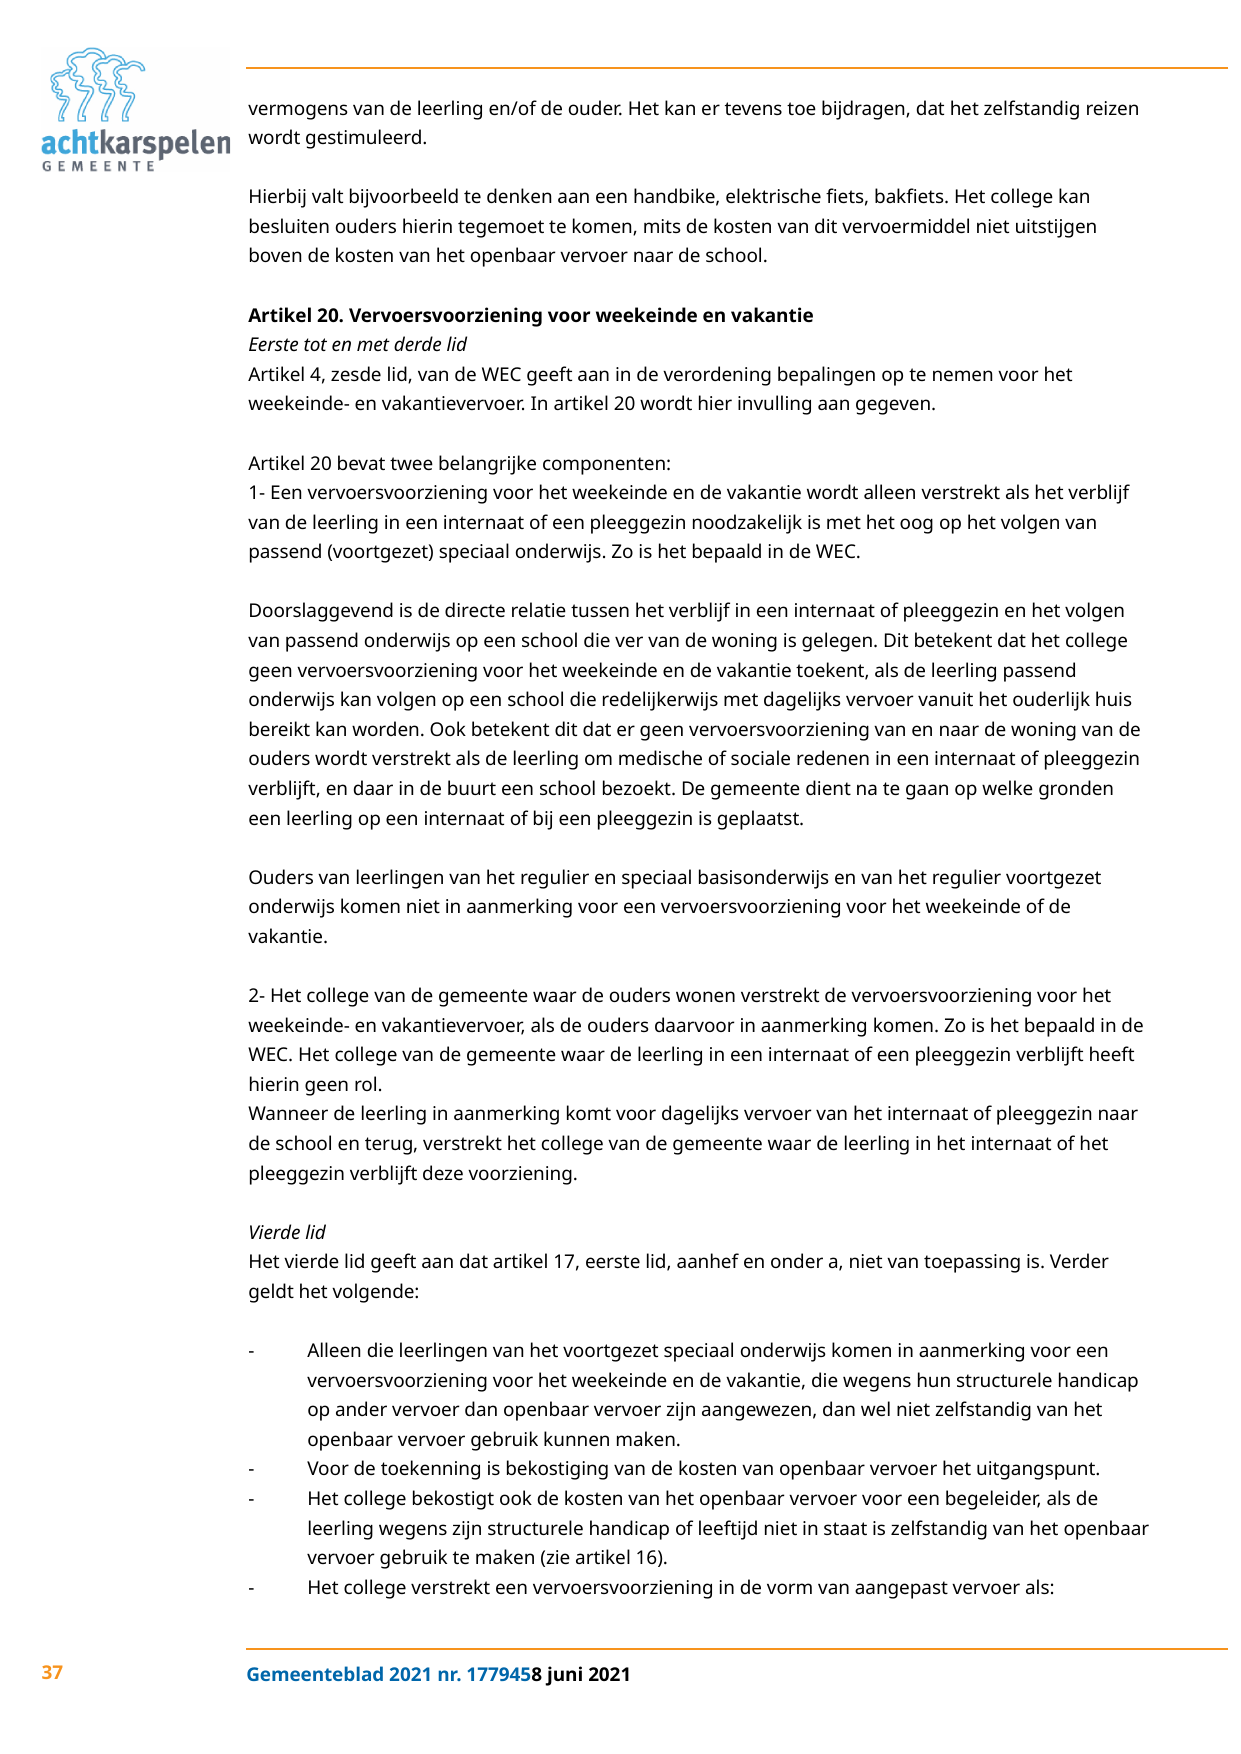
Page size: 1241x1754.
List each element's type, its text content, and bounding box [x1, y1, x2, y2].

text Wanneer de leerling in aanmerking komt voor dagelijks vervoer van het internaat of pleeggezin naar de school en terug, verstrekt het college van de gemeente waar de leerling in het internaat of het pleeggezin verblijft deze voorziening. [248, 1101, 1152, 1186]
picture [41, 47, 231, 172]
text Artikel 20 bevat twee belangrijke componenten: [248, 450, 1152, 476]
text Doorslaggevend is de directe relatie tussen het verblijf in een internaat of pleeggezin en het volgen van passend onderwijs op een school die ver van de woning is gelegen. Dit betekent dat het college geen vervoersvoorziening voor het weekeinde en de vakantie toekent, als de leerling passend onderwijs kan volgen op een school die redelijkerwijs met dagelijks vervoer vanuit het ouderlijk huis bereikt kan worden. Ook betekent dit dat er geen vervoersvoorziening van en naar de woning van de ouders wordt verstrekt als de leerling om medische of sociale redenen in een internaat of pleeggezin verblijft, en daar in de buurt een school bezoekt. De gemeente dient na te gaan op welke gronden een leerling op een internaat of bij een pleeggezin is geplaatst. [248, 598, 1152, 831]
list Alleen die leerlingen van het voortgezet speciaal onderwijs komen in aanmerking voor een vervoersvoorziening voor het weekeinde en de vakantie, die wegens hun structurele handicap op ander vervoer dan openbaar vervoer zijn aangewezen, dan wel niet zelfstandig van het openbaar vervoer gebruik kunnen maken. [248, 1337, 1152, 1452]
text Vierde lid [248, 1219, 1152, 1245]
text Artikel 20. Vervoersvoorziening voor weekeinde en vakantie [248, 302, 1152, 328]
text Artikel 4, zesde lid, van de WEC geeft aan in de verordening bepalingen op te nemen voor het weekeinde- en vakantievervoer. In artikel 20 wordt hier invulling aan gegeven. [248, 361, 1152, 416]
text Ouders van leerlingen van het regulier en speciaal basisonderwijs en van het regulier voortgezet onderwijs komen niet in aanmerking voor een vervoersvoorziening voor het weekeinde of de vakantie. [248, 864, 1152, 949]
list Het college verstrekt een vervoersvoorziening in de vorm van aangepast vervoer als: [248, 1574, 1152, 1600]
text 1- Een vervoersvoorziening voor het weekeinde en de vakantie wordt alleen verstrekt als het verblijf van de leerling in een internaat of een pleeggezin noodzakelijk is met het oog op het volgen van passend (voortgezet) speciaal onderwijs. Zo is het bepaald in de WEC. [248, 479, 1152, 564]
text Het vierde lid geeft aan dat artikel 17, eerste lid, aanhef en onder a, niet van toepassing is. Verder geldt het volgende: [248, 1248, 1152, 1304]
text Hierbij valt bijvoorbeeld te denken aan een handbike, elektrische fiets, bakfiets. Het college kan besluiten ouders hierin tegemoet te komen, mits de kosten van dit vervoermiddel niet uitstijgen boven de kosten van het openbaar vervoer naar de school. [248, 183, 1152, 268]
text 2- Het college van de gemeente waar de ouders wonen verstrekt de vervoersvoorziening voor het weekeinde- en vakantievervoer, als de ouders daarvoor in aanmerking komen. Zo is het bepaald in de WEC. Het college van de gemeente waar de leerling in een internaat of een pleeggezin verblijft heeft hierin geen rol. [248, 982, 1152, 1097]
list Het college bekostigt ook de kosten van het openbaar vervoer voor een begeleider, als de leerling wegens zijn structurele handicap of leeftijd niet in staat is zelfstandig van het openbaar vervoer gebruik te maken (zie artikel 16). [248, 1485, 1152, 1570]
list Voor de toekenning is bekostiging van de kosten van openbaar vervoer het uitgangspunt. [248, 1456, 1152, 1481]
text vermogens van de leerling en/of de ouder. Het kan er tevens toe bijdragen, dat het zelfstandig reizen wordt gestimuleerd. [248, 95, 1152, 150]
text Eerste tot en met derde lid [248, 331, 1152, 357]
